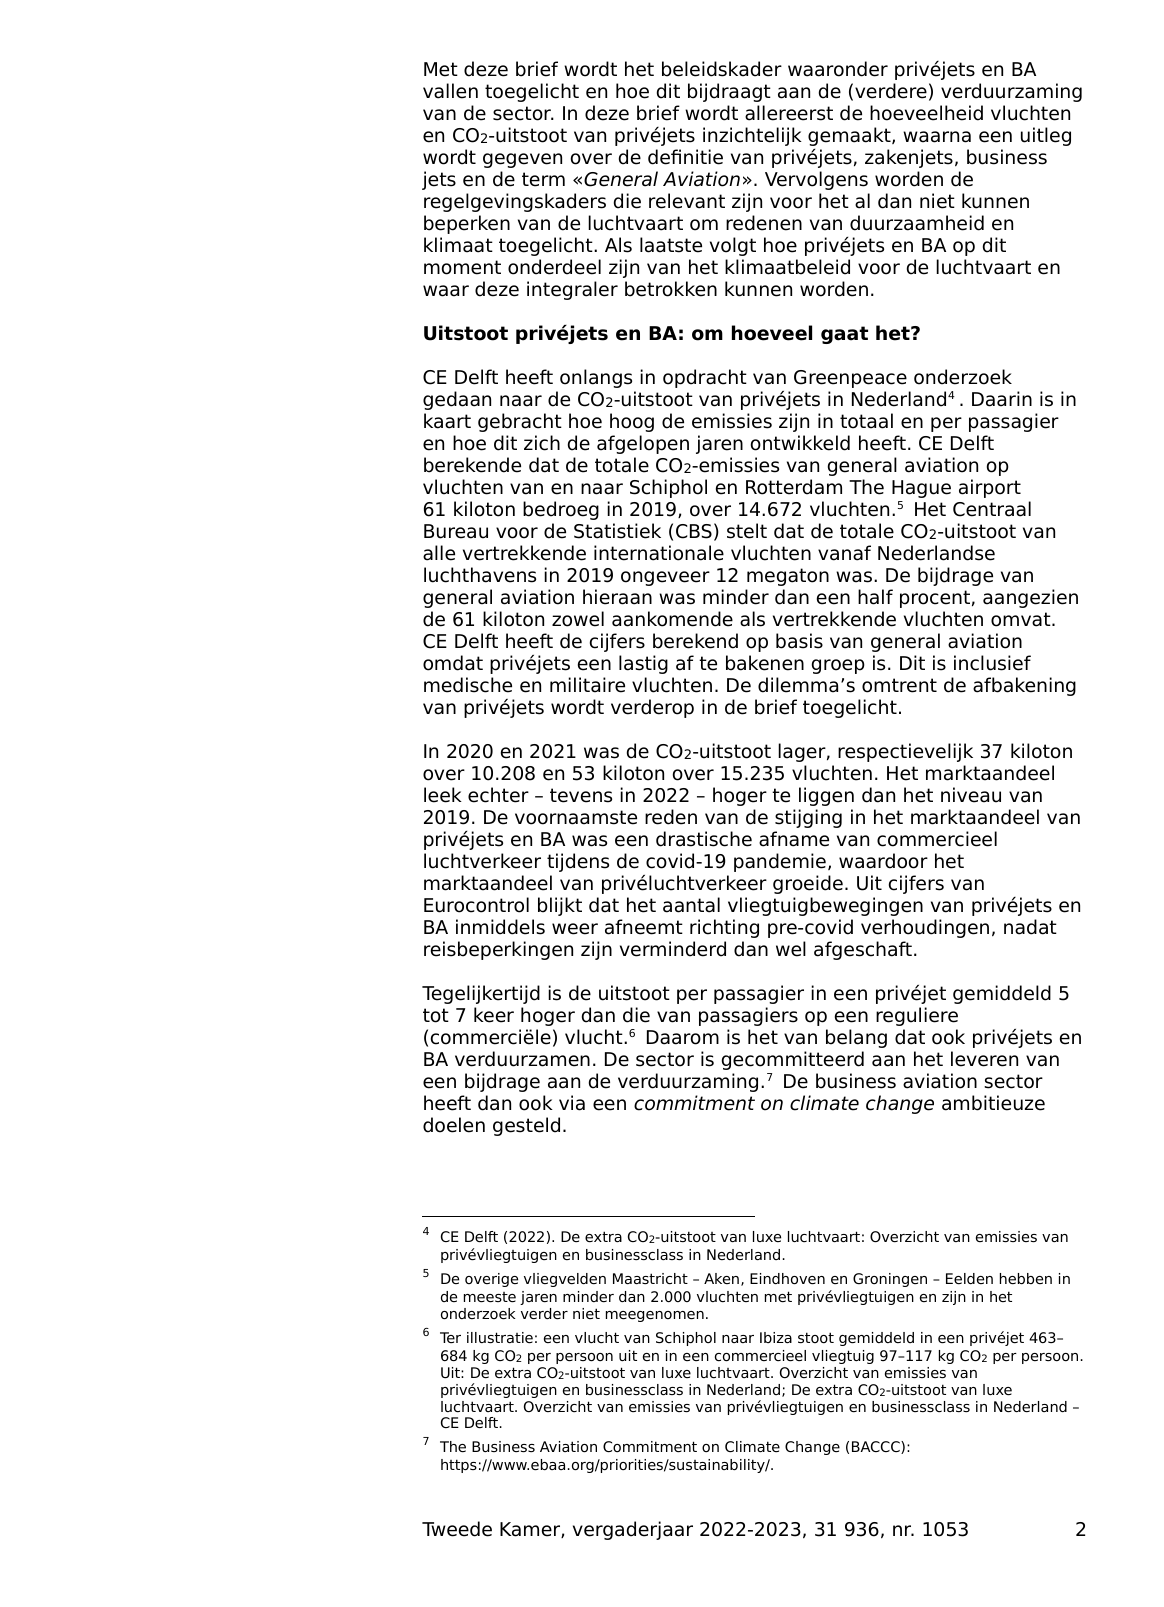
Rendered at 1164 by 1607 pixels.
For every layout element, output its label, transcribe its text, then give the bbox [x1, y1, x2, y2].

text CE Delft (2022). De extra CO2-uitstoot van luxe luchtvaart: Overzicht van emissies van privévliegtuigen en businessclass in Nederland. [422, 1225, 1087, 1264]
text CE Delft heeft onlangs in opdracht van Greenpeace onderzoek gedaan naar de CO2-uitstoot van privéjets in Nederland. Daarin is in kaart gebracht hoe hoog de emissies zijn in totaal en per passagier en hoe dit zich de afgelopen jaren ontwikkeld heeft. CE Delft berekende dat de totale CO2-emissies van general aviation op vluchten van en naar Schiphol en Rotterdam The Hague airport 61 kiloton bedroeg in 2019, over 14.672 vluchten. Het Centraal Bureau voor de Statistiek (CBS) stelt dat de totale CO2-uitstoot van alle vertrekkende internationale vluchten vanaf Nederlandse luchthavens in 2019 ongeveer 12 megaton was. De bijdrage van general aviation hieraan was minder dan een half procent, aangezien de 61 kiloton zowel aankomende als vertrekkende vluchten omvat. CE Delft heeft de cijfers berekend op basis van general aviation omdat privéjets een lastig af te bakenen groep is. Dit is inclusief medische en militaire vluchten. De dilemma’s omtrent de afbakening van privéjets wordt verderop in de brief toegelicht. [422, 367, 1087, 719]
text De overige vliegvelden Maastricht – Aken, Eindhoven en Groningen – Eelden hebben in de meeste jaren minder dan 2.000 vluchten met privévliegtuigen en zijn in het onderzoek verder niet meegenomen. [422, 1267, 1087, 1323]
text Tegelijkertijd is de uitstoot per passagier in een privéjet gemiddeld 5 tot 7 keer hoger dan die van passagiers op een reguliere (commerciële) vlucht. Daarom is het van belang dat ook privéjets en BA verduurzamen. De sector is gecommitteerd aan het leveren van een bijdrage aan de verduurzaming. De business aviation sector heeft dan ook via een commitment on climate change ambitieuze doelen gesteld. [422, 983, 1087, 1137]
text Met deze brief wordt het beleidskader waaronder privéjets en BA vallen toegelicht en hoe dit bijdraagt aan de (verdere) verduurzaming van de sector. In deze brief wordt allereerst de hoeveelheid vluchten en CO2-uitstoot van privéjets inzichtelijk gemaakt, waarna een uitleg wordt gegeven over de definitie van privéjets, zakenjets, business jets en de term «General Aviation». Vervolgens worden de regelgevingskaders die relevant zijn voor het al dan niet kunnen beperken van de luchtvaart om redenen van duurzaamheid en klimaat toegelicht. Als laatste volgt hoe privéjets en BA op dit moment onderdeel zijn van het klimaatbeleid voor de luchtvaart en waar deze integraler betrokken kunnen worden. [422, 59, 1087, 301]
subtitle Uitstoot privéjets en BA: om hoeveel gaat het? [422, 323, 1087, 345]
text The Business Aviation Commitment on Climate Change (BACCC): https://www.ebaa.org/priorities/sustainability/. [422, 1435, 1087, 1474]
text In 2020 en 2021 was de CO2-uitstoot lager, respectievelijk 37 kiloton over 10.208 en 53 kiloton over 15.235 vluchten. Het marktaandeel leek echter – tevens in 2022 – hoger te liggen dan het niveau van 2019. De voornaamste reden van de stijging in het marktaandeel van privéjets en BA was een drastische afname van commercieel luchtverkeer tijdens de covid-19 pandemie, waardoor het marktaandeel van privéluchtverkeer groeide. Uit cijfers van Eurocontrol blijkt dat het aantal vliegtuigbewegingen van privéjets en BA inmiddels weer afneemt richting pre-covid verhoudingen, nadat reisbeperkingen zijn verminderd dan wel afgeschaft. [422, 741, 1087, 961]
text Ter illustratie: een vlucht van Schiphol naar Ibiza stoot gemiddeld in een privéjet 463–684 kg CO2 per persoon uit en in een commercieel vliegtuig 97–117 kg CO2 per persoon. Uit: De extra CO2-uitstoot van luxe luchtvaart. Overzicht van emissies van privévliegtuigen en businessclass in Nederland; De extra CO2-uitstoot van luxe luchtvaart. Overzicht van emissies van privévliegtuigen en businessclass in Nederland – CE Delft. [422, 1326, 1087, 1432]
